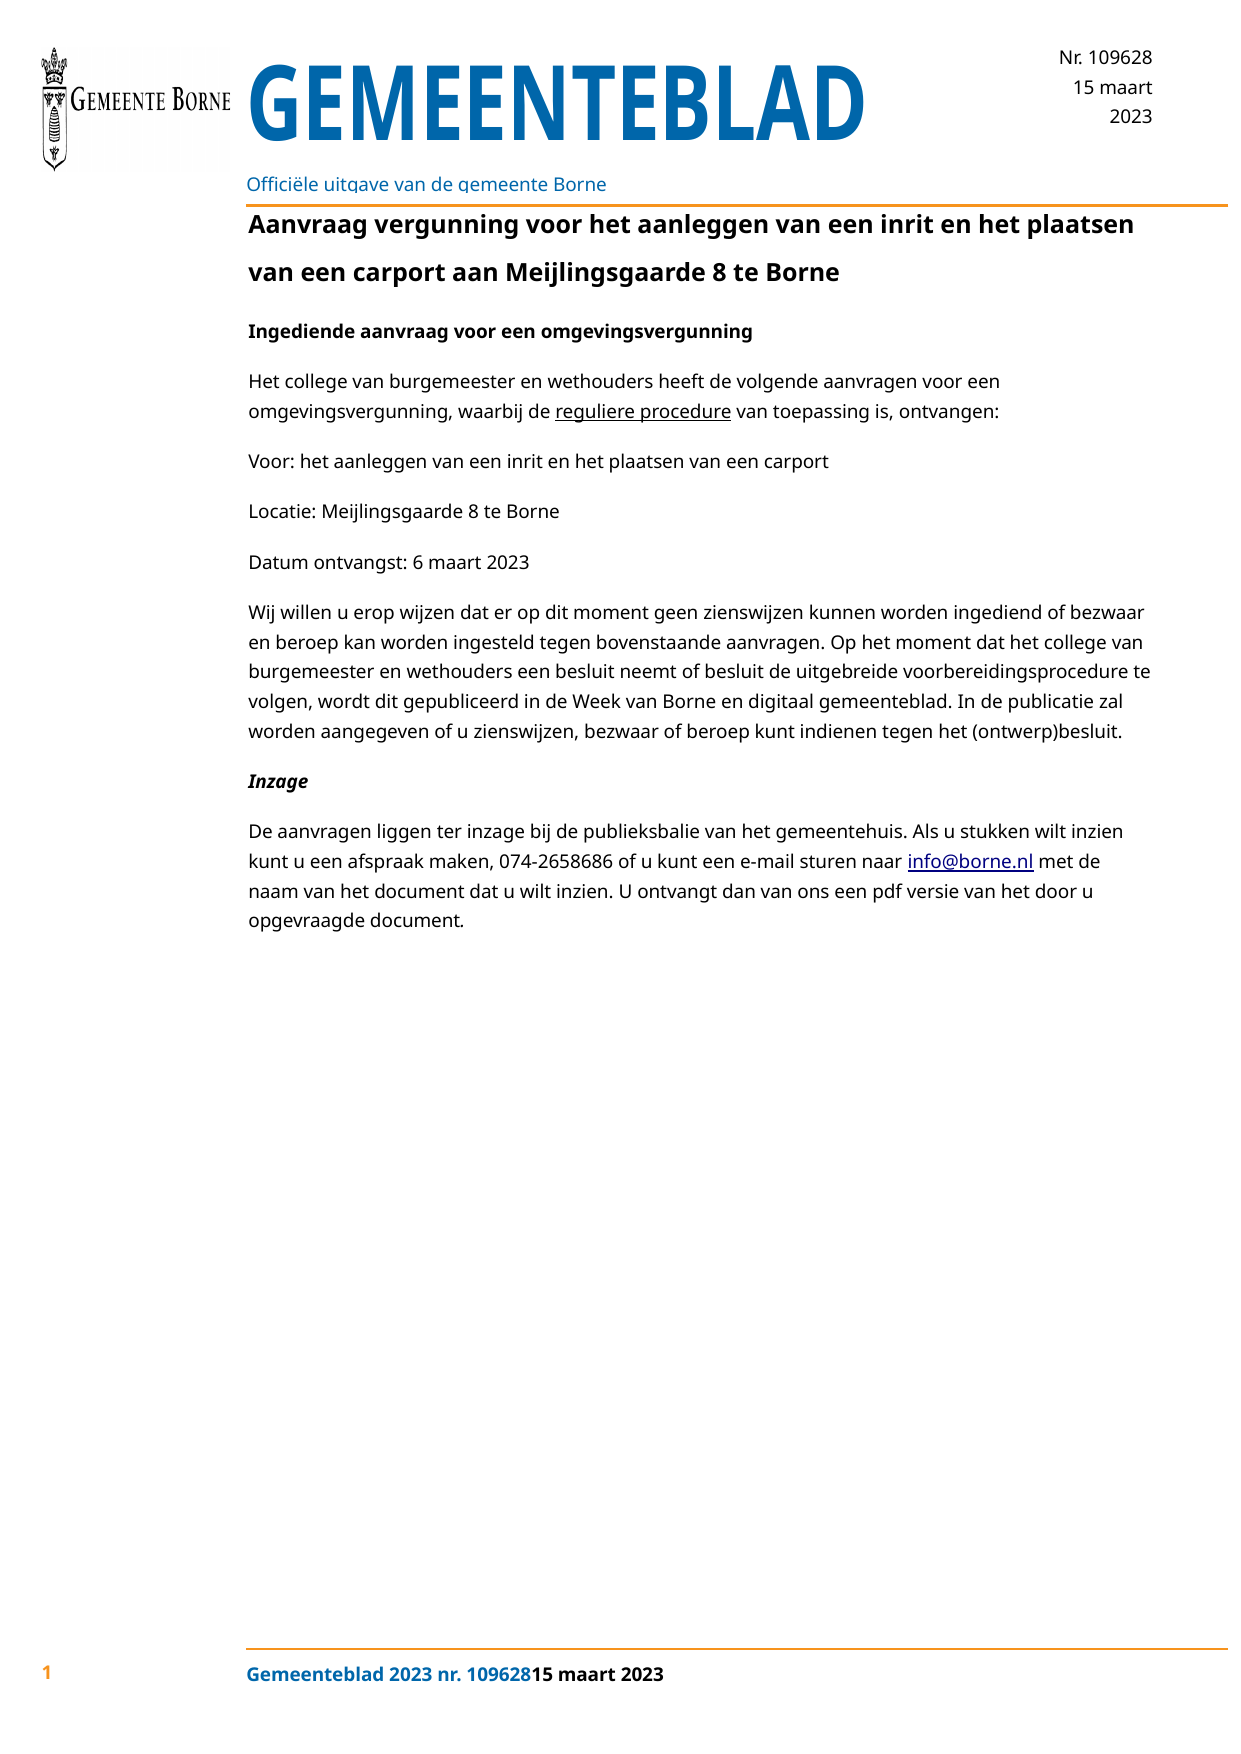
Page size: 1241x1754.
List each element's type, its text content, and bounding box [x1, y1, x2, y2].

text De aanvragen liggen ter inzage bij de publieksbalie van het gemeentehuis. Als u stukken wilt inzien kunt u een afspraak maken, 074-2658686 of u kunt een e-mail sturen naar info@borne.nl met de naam van het document dat u wilt inzien. U ontvangt dan van ons een pdf versie van het door u opgevraagde document. [248, 819, 1152, 933]
text Ingediende aanvraag voor een omgevingsvergunning [248, 318, 1152, 344]
text Inzage [248, 768, 1152, 794]
text Datum ontvangst: 6 maart 2023 [248, 549, 1152, 575]
picture [41, 47, 231, 172]
text Voor: het aanleggen van een inrit en het plaatsen van een carport [248, 448, 1152, 474]
text Locatie: Meijlingsgaarde 8 te Borne [248, 499, 1152, 524]
text Wij willen u erop wijzen dat er op dit moment geen zienswijzen kunnen worden ingediend of bezwaar en beroep kan worden ingesteld tegen bovenstaande aanvragen. Op het moment dat het college van burgemeester en wethouders een besluit neemt of besluit de uitgebreide voorbereidingsprocedure te volgen, wordt dit gepubliceerd in de Week van Borne en digitaal gemeenteblad. In de publicatie zal worden aangegeven of u zienswijzen, bezwaar of beroep kunt indienen tegen het (ontwerp)besluit. [248, 599, 1152, 744]
text Het college van burgemeester en wethouders heeft de volgende aanvragen voor een omgevingsvergunning, waarbij de reguliere procedure van toepassing is, ontvangen: [248, 368, 1152, 424]
text Aanvraag vergunning voor het aanleggen van een inrit en het plaatsen van een carport aan Meijlingsgaarde 8 te Borne [248, 207, 1152, 288]
